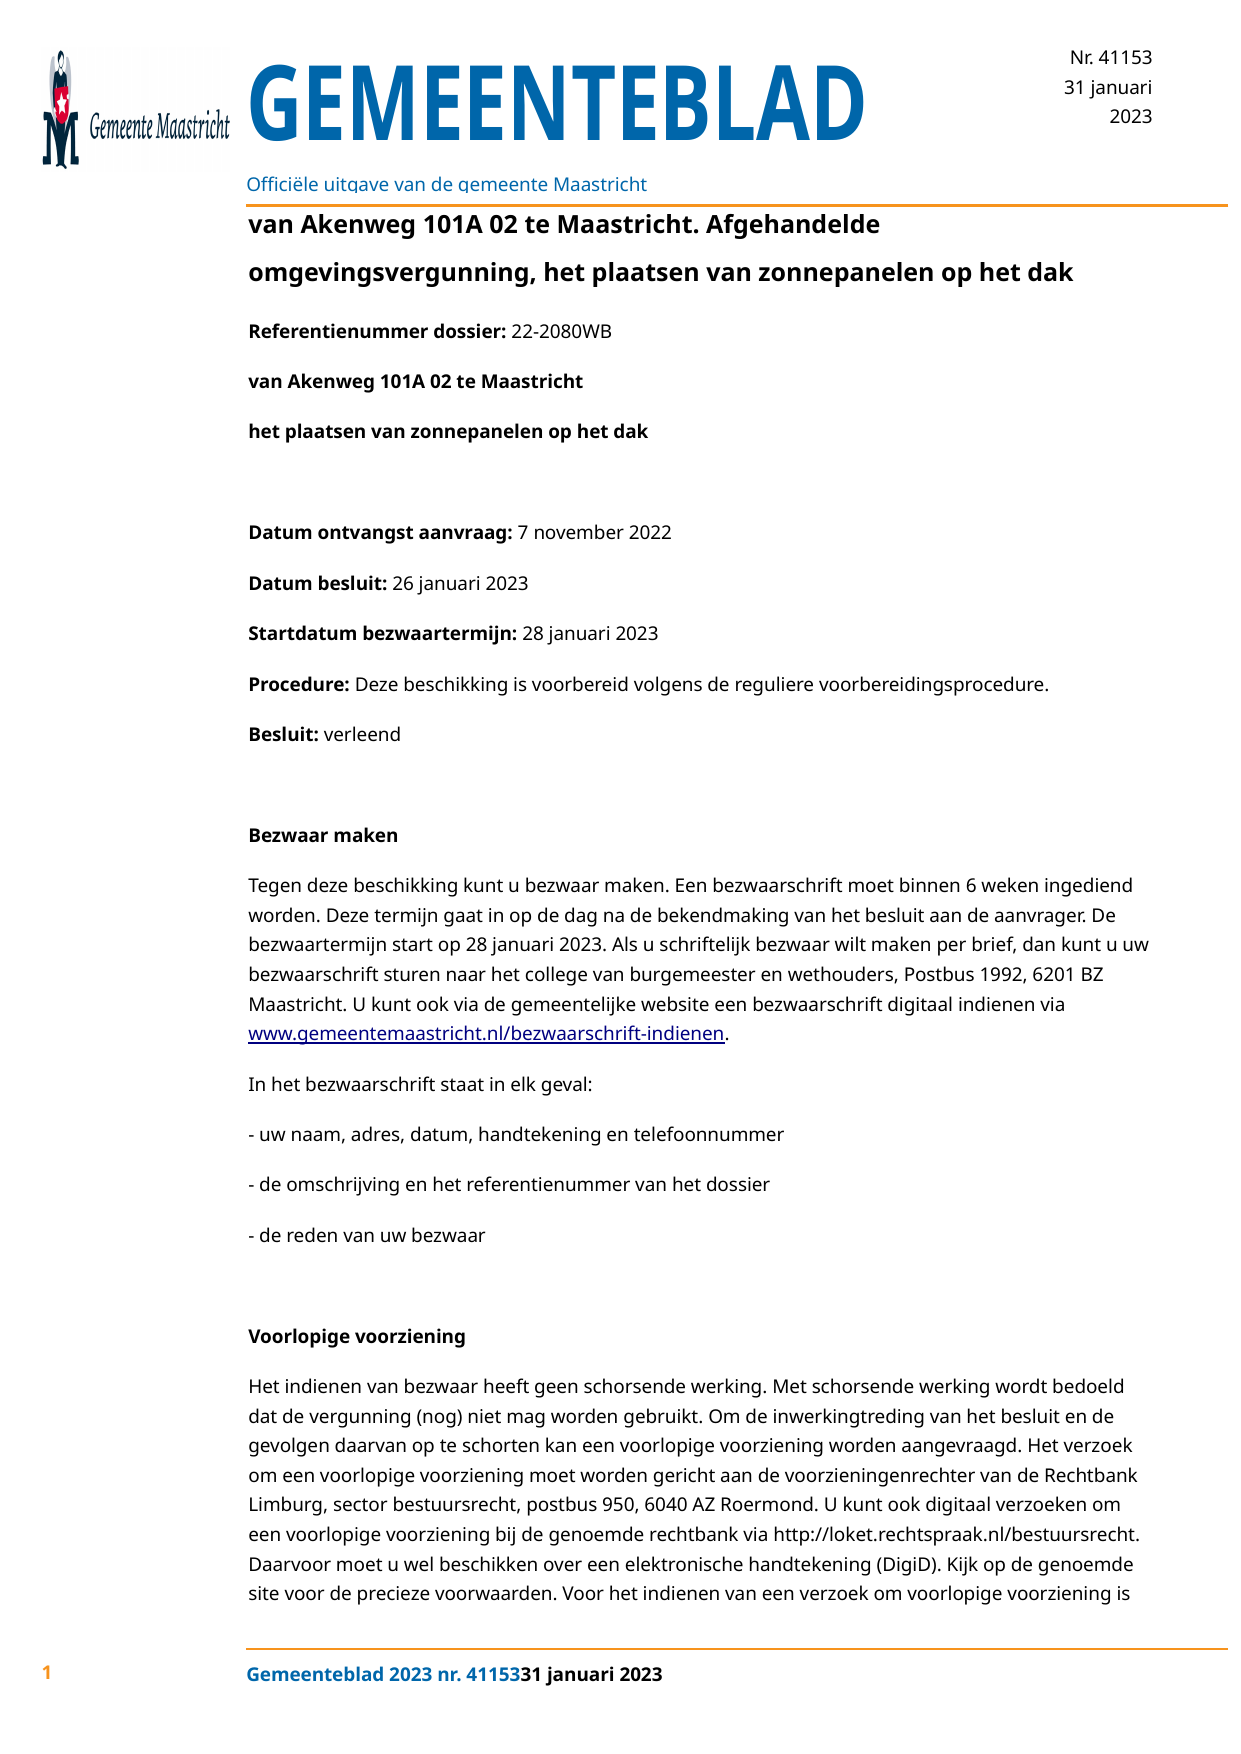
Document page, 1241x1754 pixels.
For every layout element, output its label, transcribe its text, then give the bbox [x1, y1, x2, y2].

picture [41, 47, 231, 172]
text Referentienummer dossier: 22-2080WB [248, 318, 1152, 344]
text - de omschrijving en het referentienummer van het dossier [248, 1172, 1152, 1197]
text Datum besluit: 26 januari 2023 [248, 570, 1152, 596]
text Tegen deze beschikking kunt u bezwaar maken. Een bezwaarschrift moet binnen 6 weken ingediend worden. Deze termijn gaat in op de dag na de bekendmaking van het besluit aan de aanvrager. De bezwaartermijn start op 28 januari 2023. Als u schriftelijk bezwaar wilt maken per brief, dan kunt u uw bezwaarschrift sturen naar het college van burgemeester en wethouders, Postbus 1992, 6201 BZ Maastricht. U kunt ook via de gemeentelijke website een bezwaarschrift digitaal indienen via www.gemeentemaastricht.nl/bezwaarschrift-indienen. [248, 872, 1152, 1046]
text van Akenweg 101A 02 te Maastricht. Afgehandelde omgevingsvergunning, het plaatsen van zonnepanelen op het dak [248, 207, 1152, 288]
text Startdatum bezwaartermijn: 28 januari 2023 [248, 620, 1152, 646]
text van Akenweg 101A 02 te Maastricht [248, 368, 1152, 394]
text Datum ontvangst aanvraag: 7 november 2022 [248, 519, 1152, 545]
text Bezwaar maken [248, 822, 1152, 848]
text - uw naam, adres, datum, handtekening en telefoonnummer [248, 1121, 1152, 1147]
text Het indienen van bezwaar heeft geen schorsende werking. Met schorsende werking wordt bedoeld dat de vergunning (nog) niet mag worden gebruikt. Om de inwerkingtreding van het besluit en de gevolgen daarvan op te schorten kan een voorlopige voorziening worden aangevraagd. Het verzoek om een voorlopige voorziening moet worden gericht aan de voorzieningenrechter van de Rechtbank Limburg, sector bestuursrecht, postbus 950, 6040 AZ Roermond. U kunt ook digitaal verzoeken om een voorlopige voorziening bij de genoemde rechtbank via http://loket.rechtspraak.nl/bestuursrecht. Daarvoor moet u wel beschikken over een elektronische handtekening (DigiD). Kijk op de genoemde site voor de precieze voorwaarden. Voor het indienen van een verzoek om voorlopige voorziening is [248, 1373, 1152, 1606]
text het plaatsen van zonnepanelen op het dak [248, 419, 1152, 444]
text - de reden van uw bezwaar [248, 1222, 1152, 1248]
text In het bezwaarschrift staat in elk geval: [248, 1071, 1152, 1097]
text Besluit: verleend [248, 721, 1152, 747]
text Procedure: Deze beschikking is voorbereid volgens de reguliere voorbereidingsprocedure. [248, 671, 1152, 697]
text Voorlopige voorziening [248, 1323, 1152, 1349]
